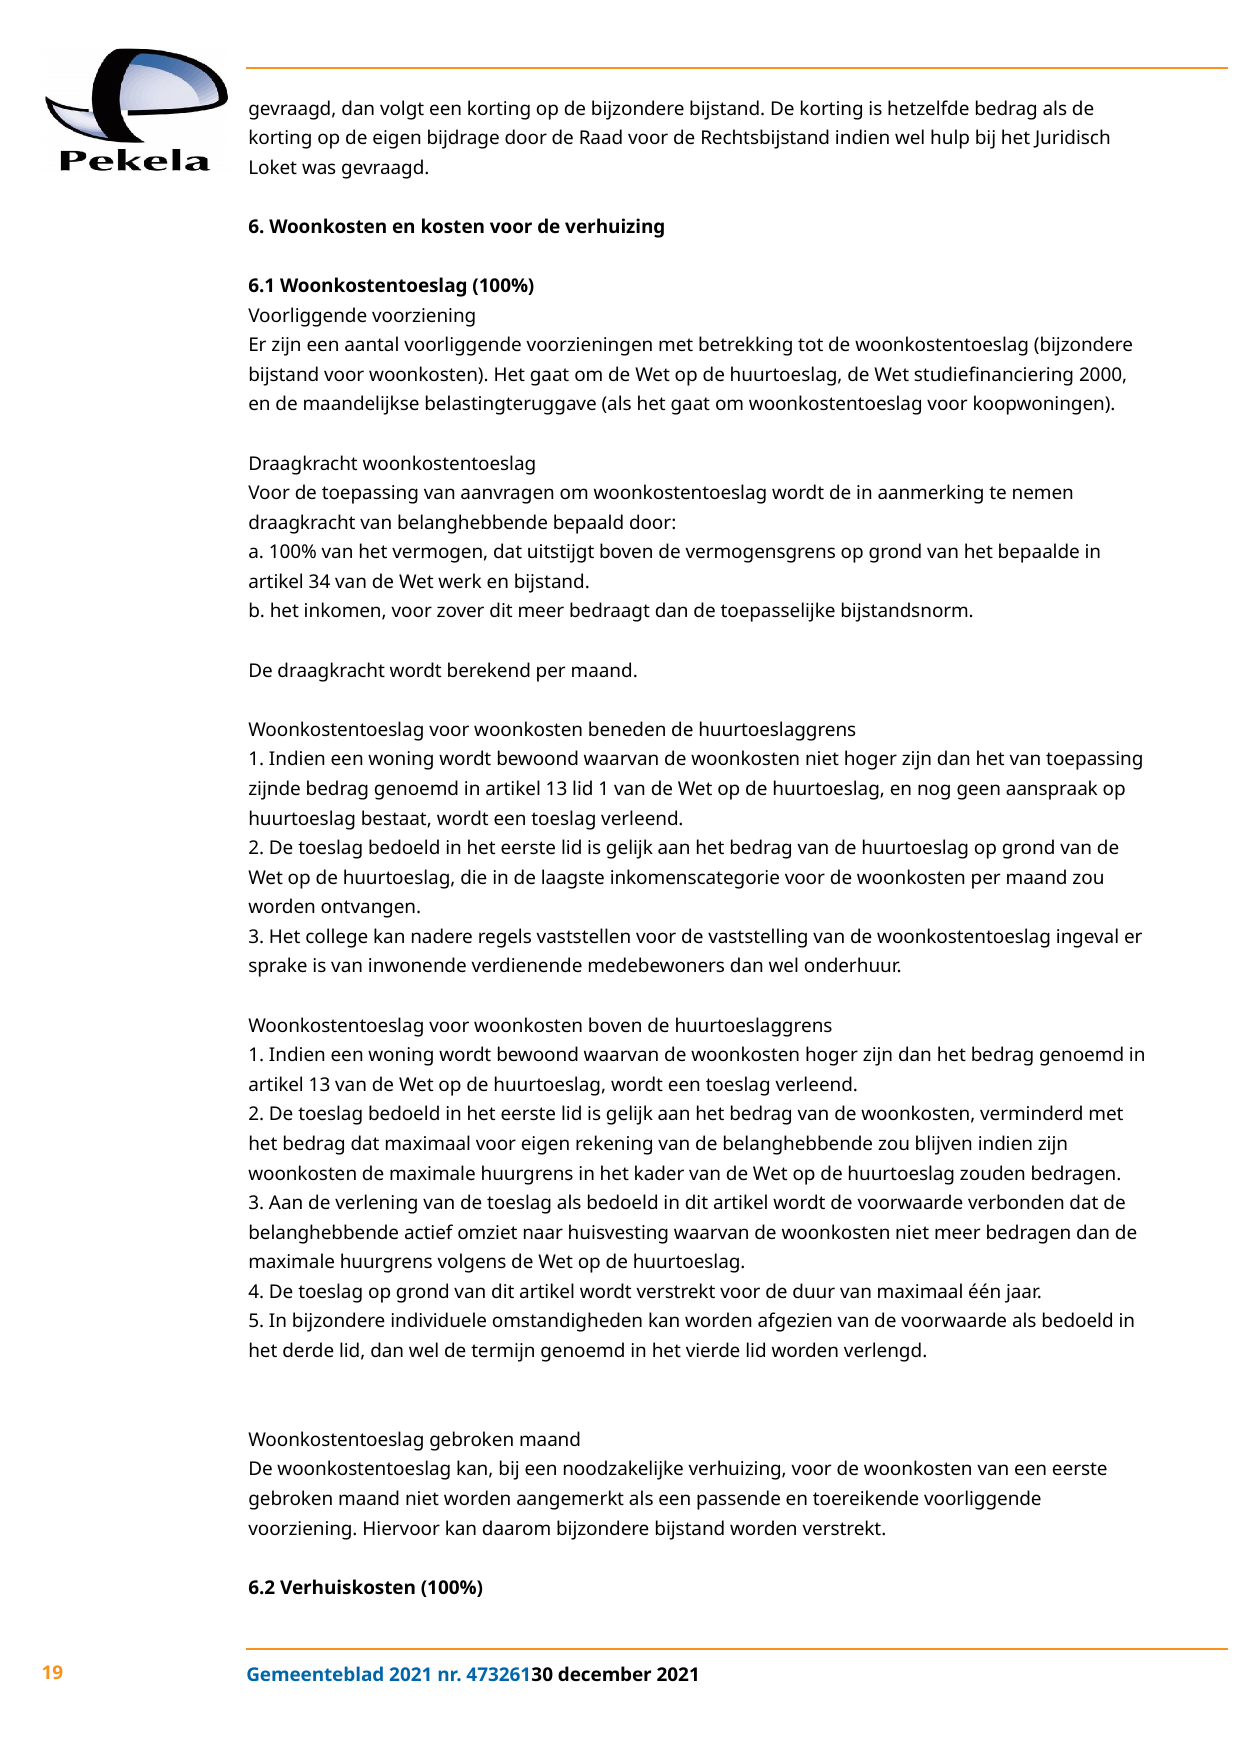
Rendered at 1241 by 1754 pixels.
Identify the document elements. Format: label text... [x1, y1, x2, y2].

text De draagkracht wordt berekend per maand. [248, 657, 1152, 683]
text b. het inkomen, voor zover dit meer bedraagt dan de toepasselijke bijstandsnorm. [248, 598, 1152, 623]
text 3. Aan de verlening van de toeslag als bedoeld in dit artikel wordt de voorwaarde verbonden dat de belanghebbende actief omziet naar huisvesting waarvan de woonkosten niet meer bedragen dan de maximale huurgrens volgens de Wet op de huurtoeslag. [248, 1189, 1152, 1274]
text 6. Woonkosten en kosten voor de verhuizing [248, 213, 1152, 239]
text 3. Het college kan nadere regels vaststellen voor de vaststelling van de woonkostentoeslag ingeval er sprake is van inwonende verdienende medebewoners dan wel onderhuur. [248, 923, 1152, 978]
text a. 100% van het vermogen, dat uitstijgt boven de vermogensgrens op grond van het bepaalde in artikel 34 van de Wet werk en bijstand. [248, 538, 1152, 594]
text 1. Indien een woning wordt bewoond waarvan de woonkosten niet hoger zijn dan het van toepassing zijnde bedrag genoemd in artikel 13 lid 1 van de Wet op de huurtoeslag, en nog geen aanspraak op huurtoeslag bestaat, wordt een toeslag verleend. [248, 746, 1152, 831]
text 2. De toeslag bedoeld in het eerste lid is gelijk aan het bedrag van de huurtoeslag op grond van de Wet op de huurtoeslag, die in de laagste inkomenscategorie voor de woonkosten per maand zou worden ontvangen. [248, 834, 1152, 919]
text Draagkracht woonkostentoeslag [248, 450, 1152, 476]
text 5. In bijzondere individuele omstandigheden kan worden afgezien van de voorwaarde als bedoeld in het derde lid, dan wel de termijn genoemd in het vierde lid worden verlengd. [248, 1308, 1152, 1363]
text Woonkostentoeslag gebroken maand [248, 1426, 1152, 1452]
text 6.2 Verhuiskosten (100%) [248, 1574, 1152, 1600]
text Woonkostentoeslag voor woonkosten boven de huurtoeslaggrens [248, 1012, 1152, 1038]
text De woonkostentoeslag kan, bij een noodzakelijke verhuizing, voor de woonkosten van een eerste gebroken maand niet worden aangemerkt als een passende en toereikende voorliggende voorziening. Hiervoor kan daarom bijzondere bijstand worden verstrekt. [248, 1456, 1152, 1541]
text Voorliggende voorziening [248, 302, 1152, 328]
text 6.1 Woonkostentoeslag (100%) [248, 272, 1152, 298]
text 1. Indien een woning wordt bewoond waarvan de woonkosten hoger zijn dan het bedrag genoemd in artikel 13 van de Wet op de huurtoeslag, wordt een toeslag verleend. [248, 1041, 1152, 1097]
text 2. De toeslag bedoeld in het eerste lid is gelijk aan het bedrag van de woonkosten, verminderd met het bedrag dat maximaal voor eigen rekening van de belanghebbende zou blijven indien zijn woonkosten de maximale huurgrens in het kader van de Wet op de huurtoeslag zouden bedragen. [248, 1101, 1152, 1186]
text Voor de toepassing van aanvragen om woonkostentoeslag wordt de in aanmerking te nemen draagkracht van belanghebbende bepaald door: [248, 479, 1152, 535]
text 4. De toeslag op grond van dit artikel wordt verstrekt voor de duur van maximaal één jaar. [248, 1278, 1152, 1304]
text Er zijn een aantal voorliggende voorzieningen met betrekking tot de woonkostentoeslag (bijzondere bijstand voor woonkosten). Het gaat om de Wet op de huurtoeslag, de Wet studiefinanciering 2000, en de maandelijkse belastingteruggave (als het gaat om woonkostentoeslag voor koopwoningen). [248, 331, 1152, 416]
picture [41, 47, 231, 172]
text Woonkostentoeslag voor woonkosten beneden de huurtoeslaggrens [248, 716, 1152, 742]
text gevraagd, dan volgt een korting op de bijzondere bijstand. De korting is hetzelfde bedrag als de korting op de eigen bijdrage door de Raad voor de Rechtsbijstand indien wel hulp bij het Juridisch Loket was gevraagd. [248, 95, 1152, 180]
